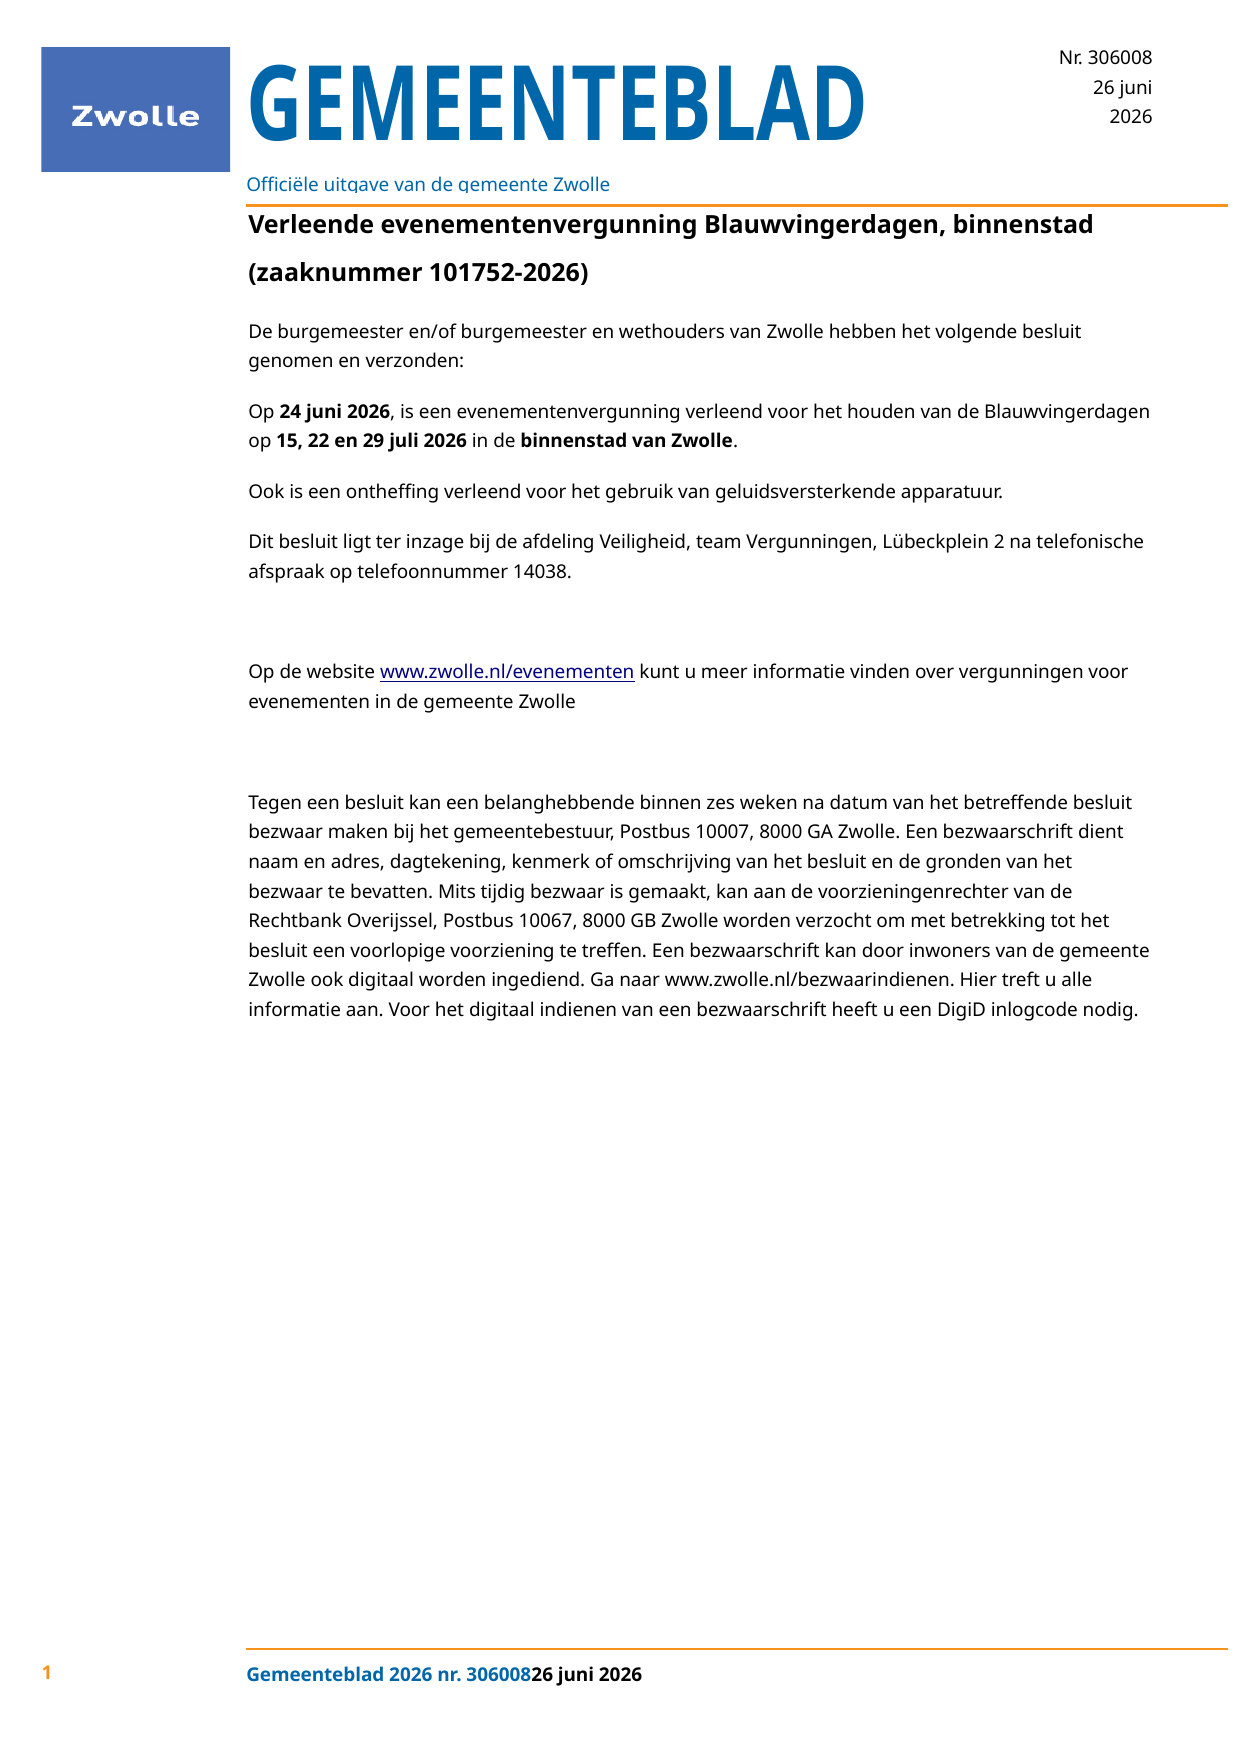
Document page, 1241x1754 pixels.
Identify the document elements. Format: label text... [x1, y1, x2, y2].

text Op 24 juni 2026, is een evenementenvergunning verleend voor het houden van de Blauwvingerdagen op 15, 22 en 29 juli 2026 in de binnenstad van Zwolle. [248, 398, 1152, 453]
text Ook is een ontheffing verleend voor het gebruik van geluidsversterkende apparatuur. [248, 478, 1152, 504]
text Dit besluit ligt ter inzage bij de afdeling Veiligheid, team Vergunningen, Lübeckplein 2 na telefonische afspraak op telefoonnummer 14038. [248, 528, 1152, 584]
text Tegen een besluit kan een belanghebbende binnen zes weken na datum van het betreffende besluit bezwaar maken bij het gemeentebestuur, Postbus 10007, 8000 GA Zwolle. Een bezwaarschrift dient naam en adres, dagtekening, kenmerk of omschrijving van het besluit en de gronden van het bezwaar te bevatten. Mits tijdig bezwaar is gemaakt, kan aan de voorzieningenrechter van de Rechtbank Overijssel, Postbus 10067, 8000 GB Zwolle worden verzocht om met betrekking tot het besluit een voorlopige voorziening te treffen. Een bezwaarschrift kan door inwoners van de gemeente Zwolle ook digitaal worden ingediend. Ga naar www.zwolle.nl/bezwaarindienen. Hier treft u alle informatie aan. Voor het digitaal indienen van een bezwaarschrift heeft u een DigiD inlogcode nodig. [248, 789, 1152, 1022]
text Op de website www.zwolle.nl/evenementen kunt u meer informatie vinden over vergunningen voor evenementen in de gemeente Zwolle [248, 659, 1152, 714]
text Verleende evenementenvergunning Blauwvingerdagen, binnenstad (zaaknummer 101752-2026) [248, 207, 1152, 288]
picture [41, 47, 231, 172]
text De burgemeester en/of burgemeester en wethouders van Zwolle hebben het volgende besluit genomen en verzonden: [248, 318, 1152, 373]
